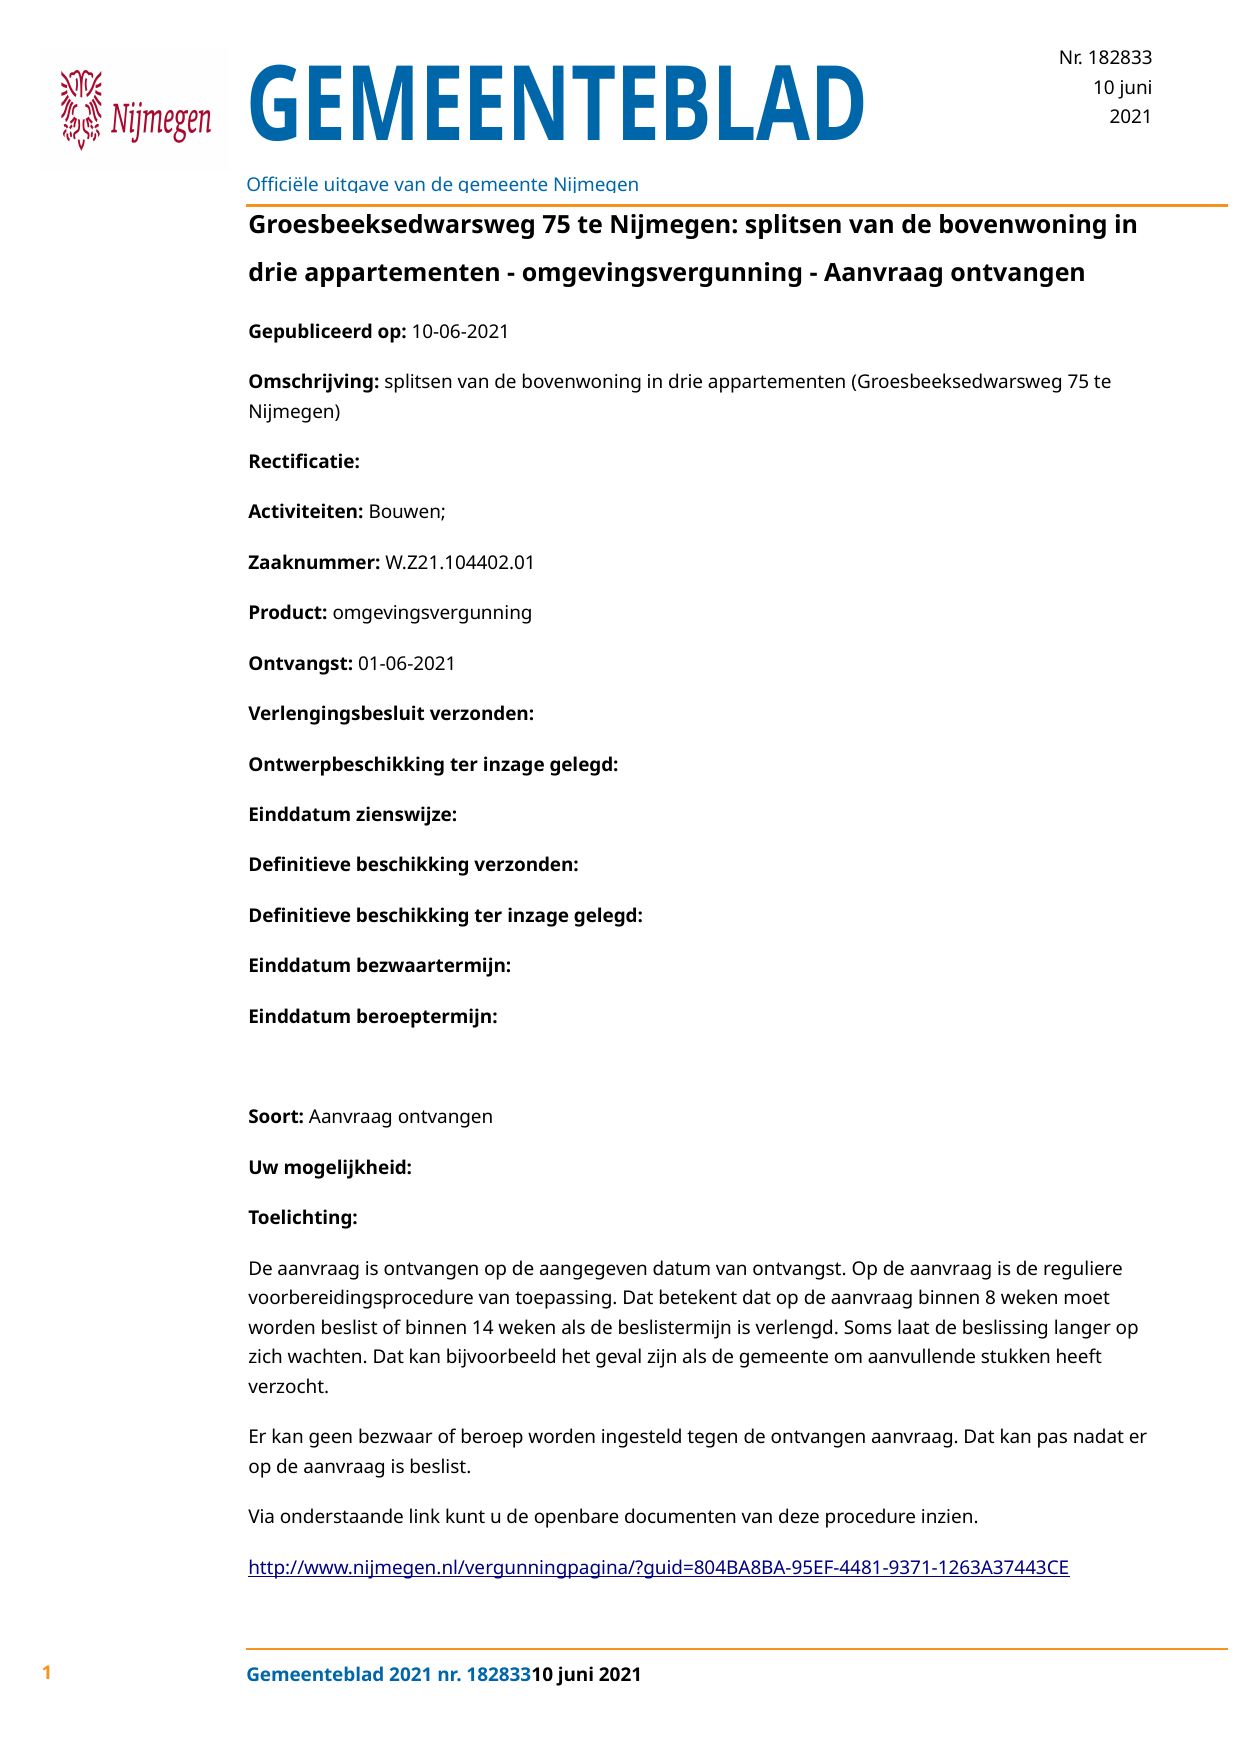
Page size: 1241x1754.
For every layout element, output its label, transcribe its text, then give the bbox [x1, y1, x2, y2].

text Uw mogelijkheid: [248, 1154, 1152, 1180]
text Via onderstaande link kunt u de openbare documenten van deze procedure inzien. [248, 1504, 1152, 1529]
text Definitieve beschikking ter inzage gelegd: [248, 902, 1152, 928]
text http://www.nijmegen.nl/vergunningpagina/?guid=804BA8BA-95EF-4481-9371-1263A37443CE [248, 1554, 1152, 1580]
text Gepubliceerd op: 10-06-2021 [248, 318, 1152, 344]
text De aanvraag is ontvangen op de aangegeven datum van ontvangst. Op de aanvraag is de reguliere voorbereidingsprocedure van toepassing. Dat betekent dat op de aanvraag binnen 8 weken moet worden beslist of binnen 14 weken als de beslistermijn is verlengd. Soms laat de beslissing langer op zich wachten. Dat kan bijvoorbeeld het geval zijn als de gemeente om aanvullende stukken heeft verzocht. [248, 1255, 1152, 1399]
text Soort: Aanvraag ontvangen [248, 1104, 1152, 1129]
text Ontwerpbeschikking ter inzage gelegd: [248, 751, 1152, 777]
text Ontvangst: 01-06-2021 [248, 650, 1152, 676]
text Product: omgevingsvergunning [248, 599, 1152, 625]
text Zaaknummer: W.Z21.104402.01 [248, 549, 1152, 575]
text Er kan geen bezwaar of beroep worden ingesteld tegen de ontvangen aanvraag. Dat kan pas nadat er op de aanvraag is beslist. [248, 1424, 1152, 1479]
text Verlengingsbesluit verzonden: [248, 700, 1152, 726]
text Einddatum beroeptermijn: [248, 1003, 1152, 1029]
text Definitieve beschikking verzonden: [248, 852, 1152, 877]
text Omschrijving: splitsen van de bovenwoning in drie appartementen (Groesbeeksedwarsweg 75 te Nijmegen) [248, 368, 1152, 424]
text Toelichting: [248, 1204, 1152, 1230]
text Einddatum zienswijze: [248, 801, 1152, 827]
text Rectificatie: [248, 448, 1152, 474]
text Einddatum bezwaartermijn: [248, 952, 1152, 978]
text Activiteiten: Bouwen; [248, 499, 1152, 524]
picture [41, 47, 231, 172]
text Groesbeeksedwarsweg 75 te Nijmegen: splitsen van de bovenwoning in drie appartementen - omgevingsvergunning - Aanvraag ontvangen [248, 207, 1152, 288]
